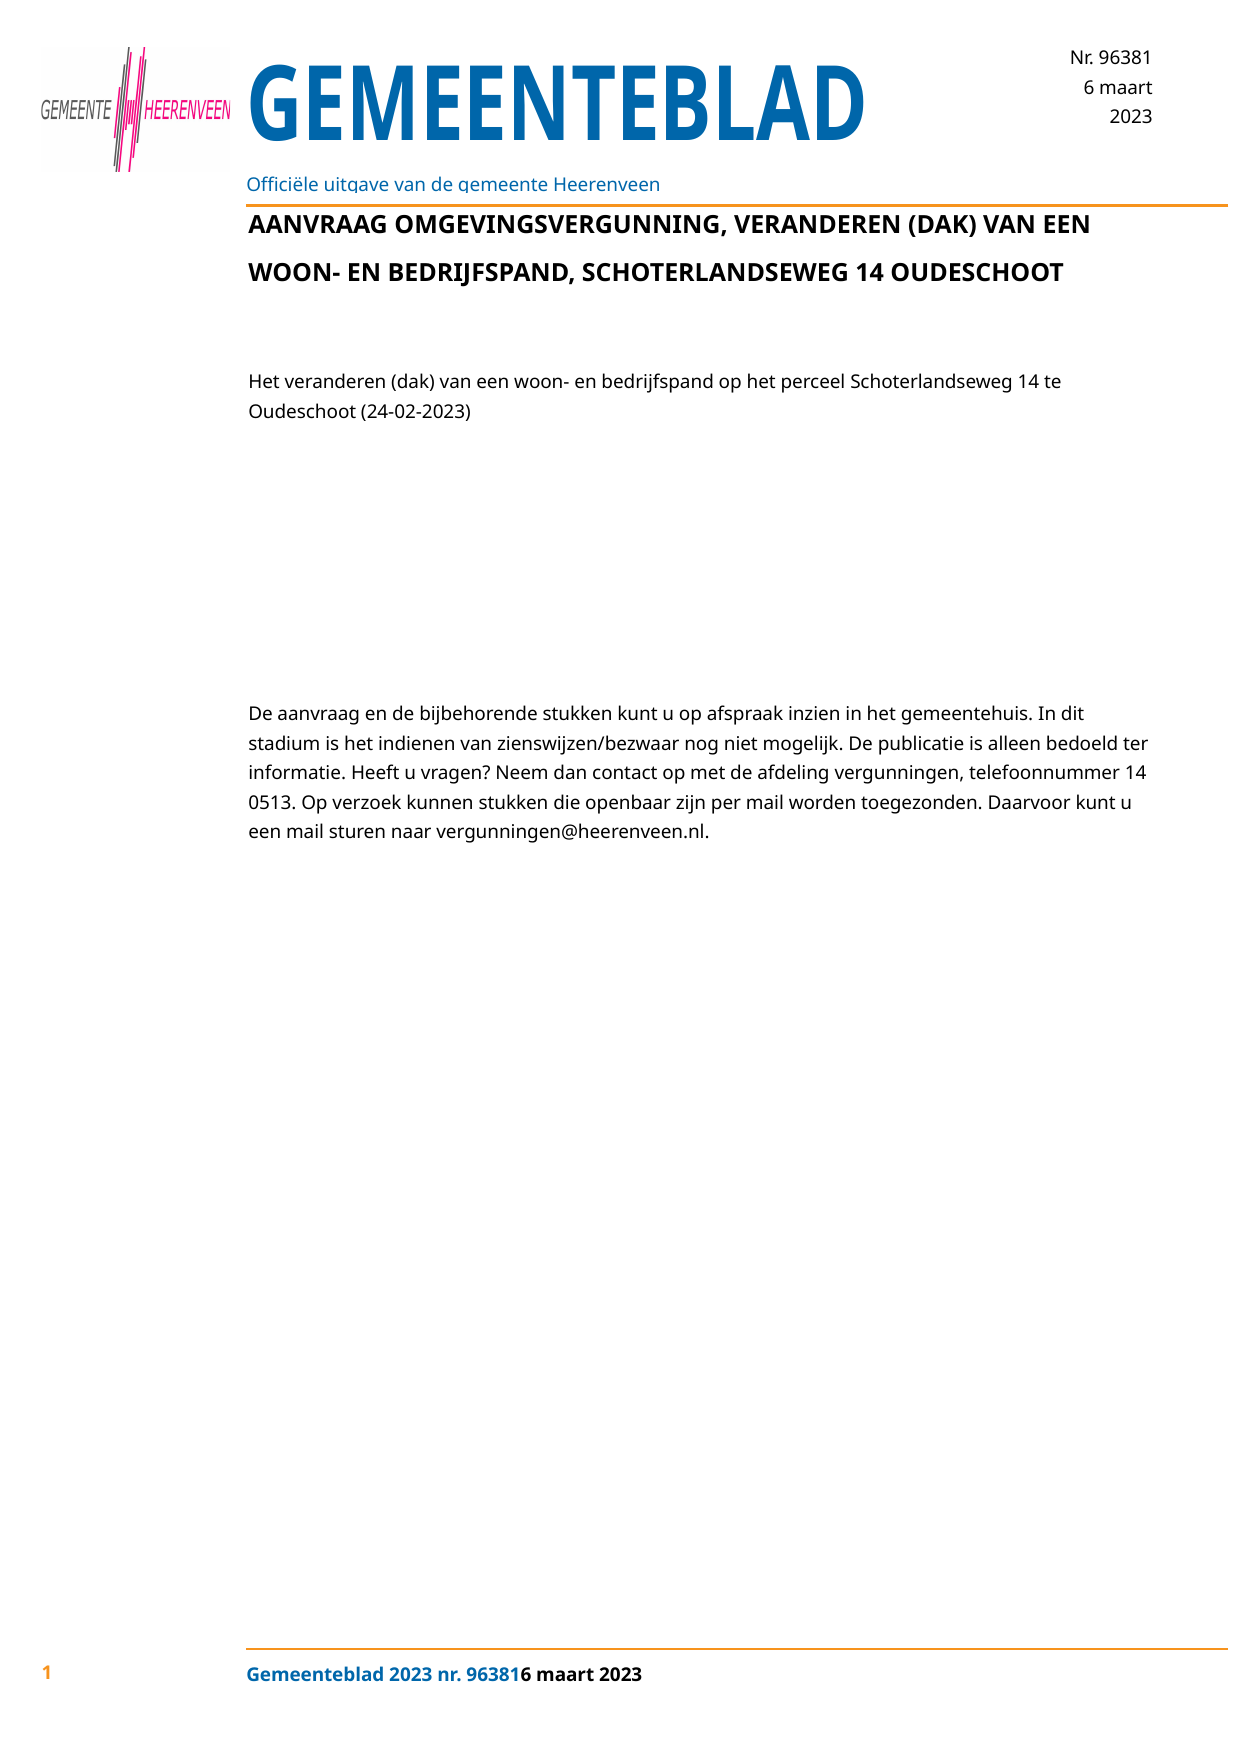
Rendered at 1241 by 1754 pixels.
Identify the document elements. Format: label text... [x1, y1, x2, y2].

text De aanvraag en de bijbehorende stukken kunt u op afspraak inzien in het gemeentehuis. In dit stadium is het indienen van zienswijzen/bezwaar nog niet mogelijk. De publicatie is alleen bedoeld ter informatie. Heeft u vragen? Neem dan contact op met de afdeling vergunningen, telefoonnummer 14 0513. Op verzoek kunnen stukken die openbaar zijn per mail worden toegezonden. Daarvoor kunt u een mail sturen naar vergunningen@heerenveen.nl. [248, 700, 1152, 844]
text Het veranderen (dak) van een woon- en bedrijfspand op het perceel Schoterlandseweg 14 te Oudeschoot (24-02-2023) [248, 368, 1152, 424]
text AANVRAAG OMGEVINGSVERGUNNING, VERANDEREN (DAK) VAN EEN WOON- EN BEDRIJFSPAND, SCHOTERLANDSEWEG 14 OUDESCHOOT [248, 207, 1152, 288]
picture [41, 47, 231, 172]
